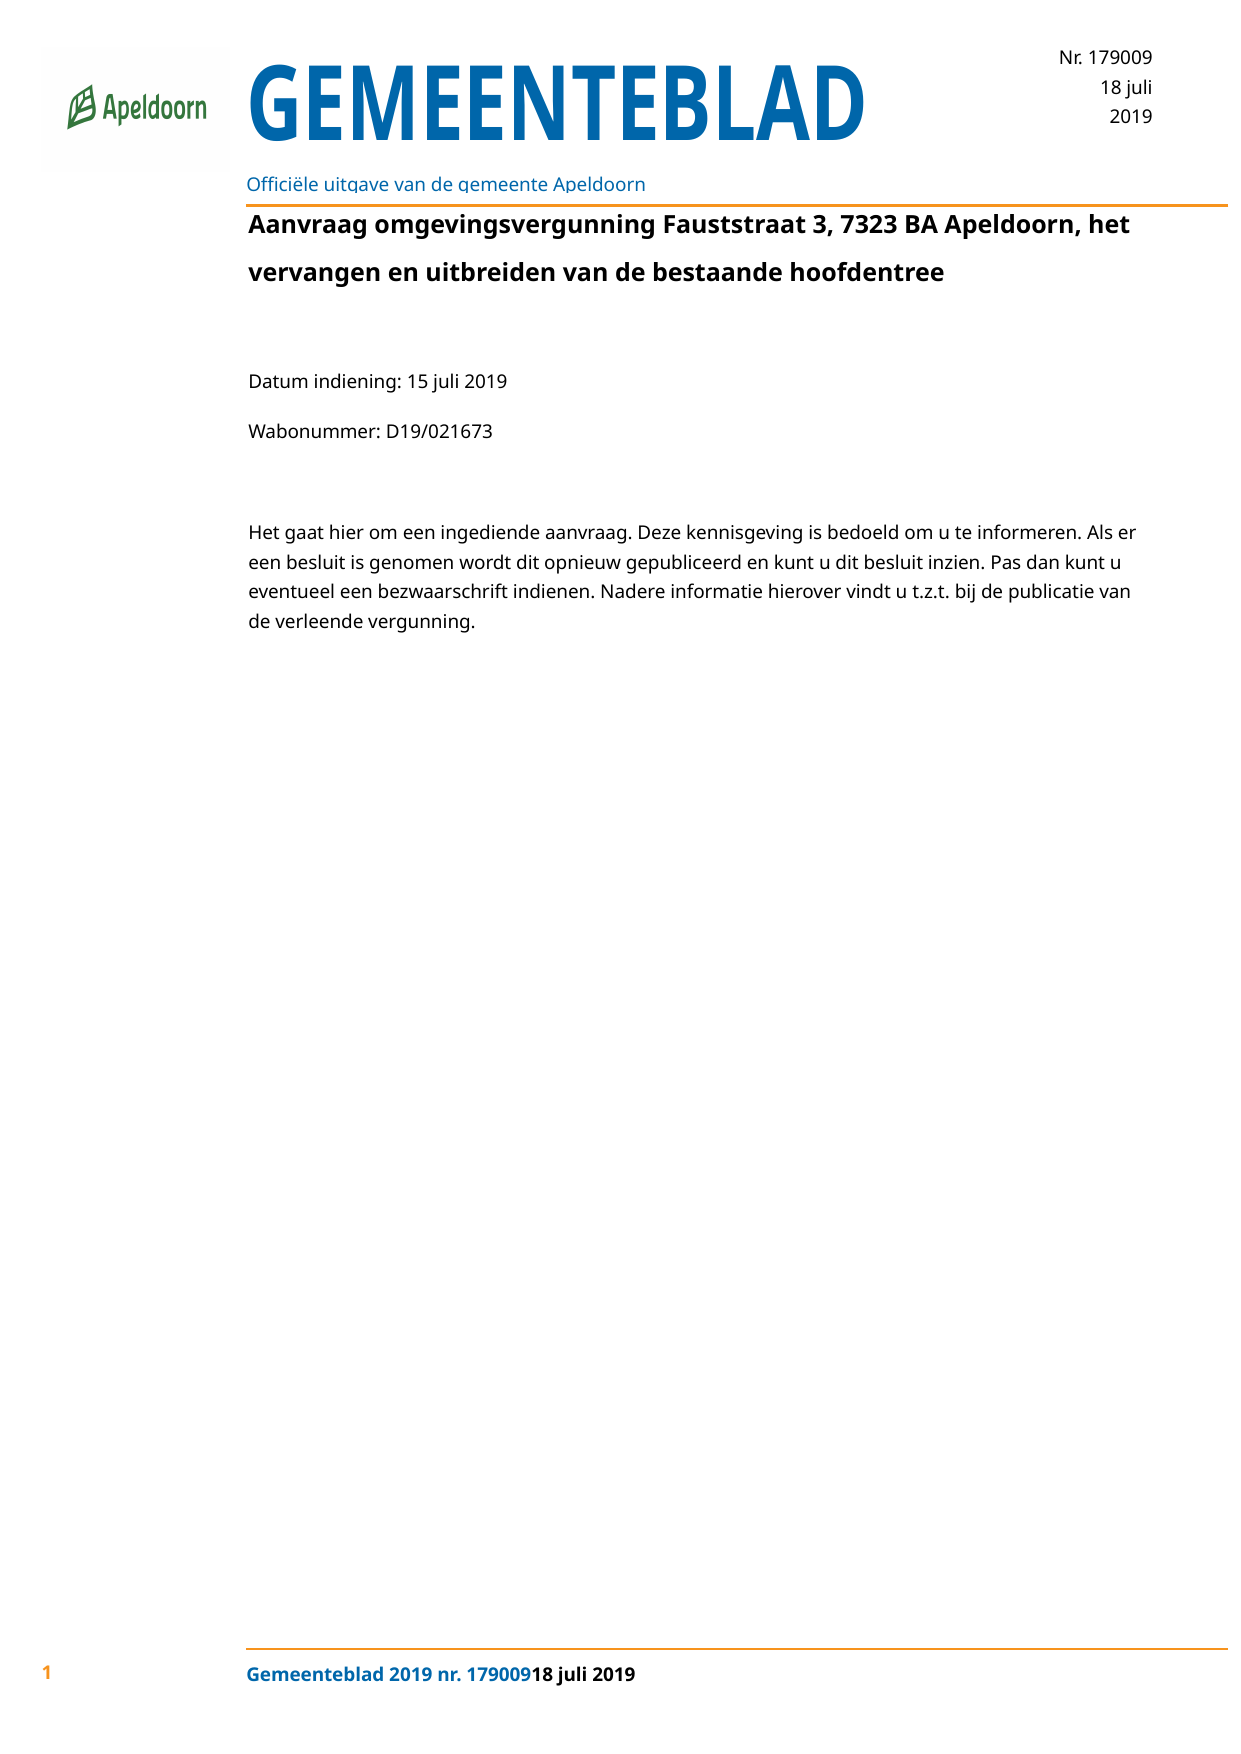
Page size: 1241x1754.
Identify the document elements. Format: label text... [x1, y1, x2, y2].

picture [41, 47, 231, 172]
text Datum indiening: 15 juli 2019 [248, 368, 1152, 394]
text Wabonummer: D19/021673 [248, 419, 1152, 444]
text Aanvraag omgevingsvergunning Fauststraat 3, 7323 BA Apeldoorn, het vervangen en uitbreiden van de bestaande hoofdentree [248, 207, 1152, 288]
text Het gaat hier om een ingediende aanvraag. Deze kennisgeving is bedoeld om u te informeren. Als er een besluit is genomen wordt dit opnieuw gepubliceerd en kunt u dit besluit inzien. Pas dan kunt u eventueel een bezwaarschrift indienen. Nadere informatie hierover vindt u t.z.t. bij de publicatie van de verleende vergunning. [248, 519, 1152, 634]
